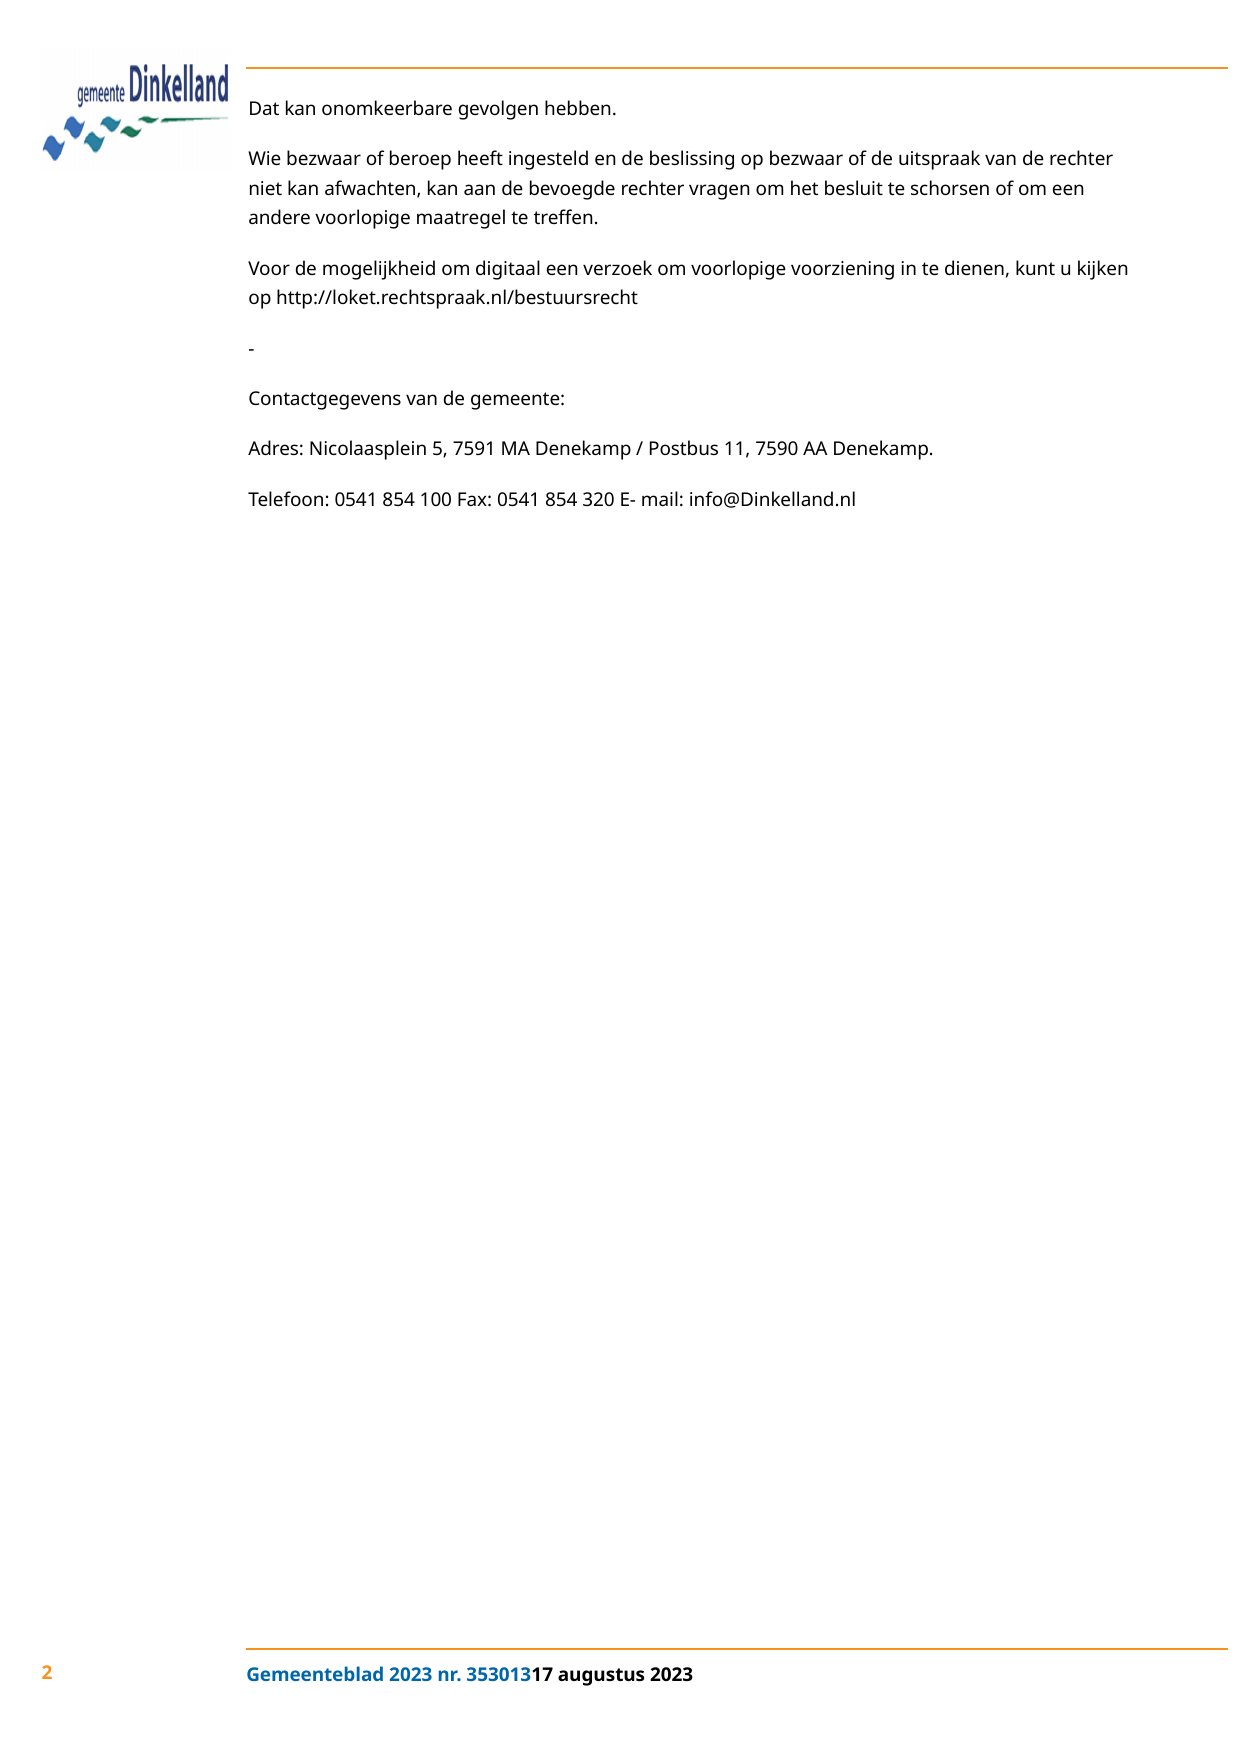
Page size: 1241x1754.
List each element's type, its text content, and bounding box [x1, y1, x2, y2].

text Contactgegevens van de gemeente: [248, 385, 1152, 411]
text Telefoon: 0541 854 100 Fax: 0541 854 320 E- mail: info@Dinkelland.nl [248, 486, 1152, 512]
text Voor de mogelijkheid om digitaal een verzoek om voorlopige voorziening in te dienen, kunt u kijken op http://loket.rechtspraak.nl/bestuursrecht [248, 255, 1152, 310]
picture [41, 47, 231, 172]
text Dat kan onomkeerbare gevolgen hebben. [248, 95, 1152, 121]
text - [248, 335, 1152, 361]
text Wie bezwaar of beroep heeft ingesteld en de beslissing op bezwaar of de uitspraak van de rechter niet kan afwachten, kan aan de bevoegde rechter vragen om het besluit te schorsen of om een andere voorlopige maatregel te treffen. [248, 145, 1152, 230]
text Adres: Nicolaasplein 5, 7591 MA Denekamp / Postbus 11, 7590 AA Denekamp. [248, 436, 1152, 461]
